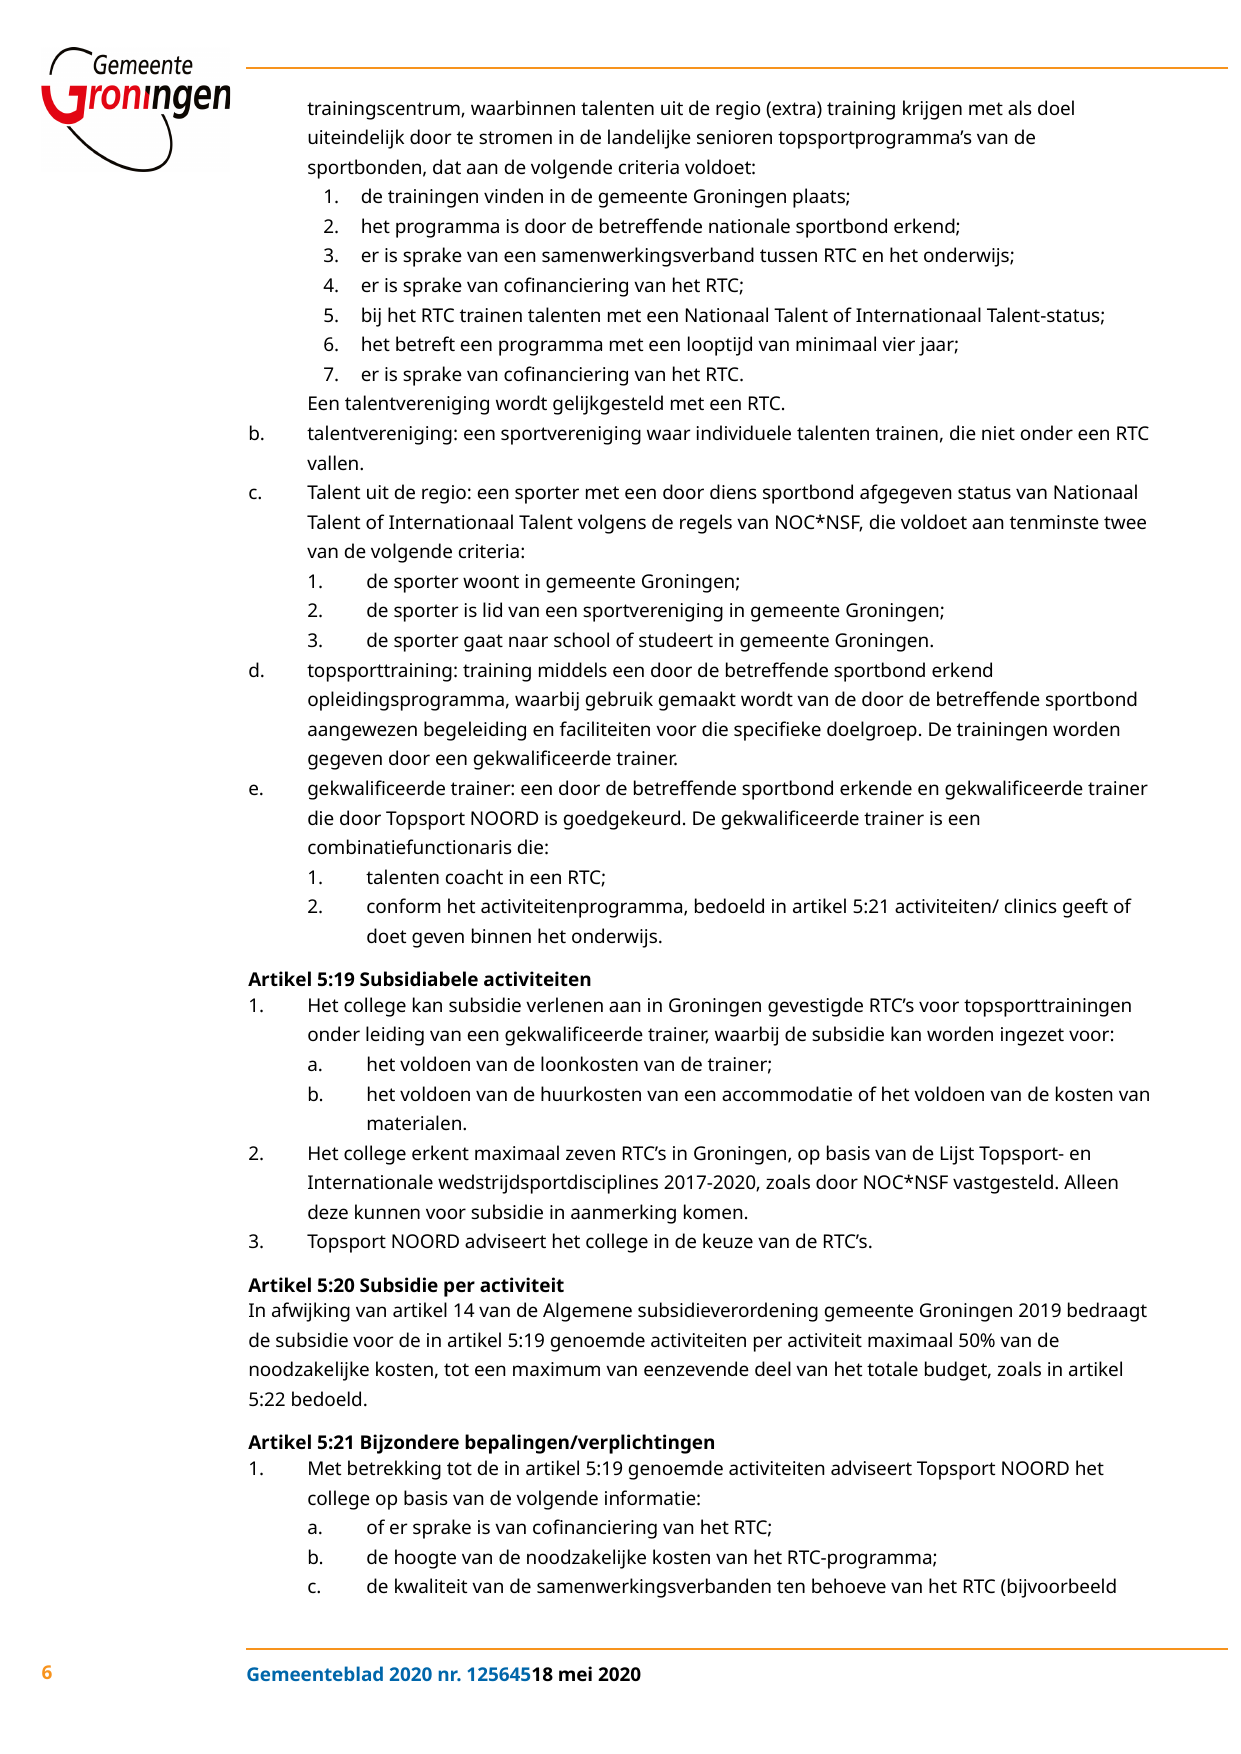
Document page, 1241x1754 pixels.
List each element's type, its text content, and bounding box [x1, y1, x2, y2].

list er is sprake van een samenwerkingsverband tussen RTC en het onderwijs; [323, 243, 1152, 268]
list de sporter gaat naar school of studeert in gemeente Groningen. [307, 627, 1152, 653]
list of er sprake is van cofinanciering van het RTC; [307, 1514, 1152, 1540]
list de trainingen vinden in de gemeente Groningen plaats; [323, 183, 1152, 209]
list Topsport NOORD adviseert het college in de keuze van de RTC’s. [248, 1229, 1152, 1254]
text Artikel 5:21 Bijzondere bepalingen/verplichtingen [248, 1429, 1152, 1455]
text In afwijking van artikel 14 van de Algemene subsidieverordening gemeente Groningen 2019 bedraagt de subsidie voor de in artikel 5:19 genoemde activiteiten per activiteit maximaal 50% van de noodzakelijke kosten, tot een maximum van eenzevende deel van het totale budget, zoals in artikel 5:22 bedoeld. [248, 1297, 1152, 1412]
list Met betrekking tot de in artikel 5:19 genoemde activiteiten adviseert Topsport NOORD het college op basis van de volgende informatie: [248, 1455, 1152, 1510]
list bij het RTC trainen talenten met een Nationaal Talent of Internationaal Talent-status; [323, 302, 1152, 328]
list topsporttraining: training middels een door de betreffende sportbond erkend opleidingsprogramma, waarbij gebruik gemaakt wordt van de door de betreffende sportbond aangewezen begeleiding en faciliteiten voor die specifieke doelgroep. De trainingen worden gegeven door een gekwalificeerde trainer. [248, 657, 1152, 771]
list er is sprake van cofinanciering van het RTC; [323, 272, 1152, 298]
list Talent uit de regio: een sporter met een door diens sportbond afgegeven status van Nationaal Talent of Internationaal Talent volgens de regels van NOC*NSF, die voldoet aan tenminste twee van de volgende criteria: [248, 479, 1152, 564]
list gekwalificeerde trainer: een door de betreffende sportbond erkende en gekwalificeerde trainer die door Topsport NOORD is goedgekeurd. De gekwalificeerde trainer is een combinatiefunctionaris die: [248, 775, 1152, 860]
text Artikel 5:19 Subsidiabele activiteiten [248, 966, 1152, 992]
list Het college erkent maximaal zeven RTC’s in Groningen, op basis van de Lijst Topsport- en Internationale wedstrijdsportdisciplines 2017-2020, zoals door NOC*NSF vastgesteld. Alleen deze kunnen voor subsidie in aanmerking komen. [248, 1140, 1152, 1225]
list conform het activiteitenprogramma, bedoeld in artikel 5:21 activiteiten/ clinics geeft of doet geven binnen het onderwijs. [307, 893, 1152, 949]
list talenten coacht in een RTC; [307, 864, 1152, 890]
list er is sprake van cofinanciering van het RTC. [323, 361, 1152, 387]
list trainingscentrum, waarbinnen talenten uit de regio (extra) training krijgen met als doel uiteindelijk door te stromen in de landelijke senioren topsportprogramma’s van de sportbonden, dat aan de volgende criteria voldoet: [248, 95, 1152, 180]
list het voldoen van de loonkosten van de trainer; [307, 1051, 1152, 1077]
list Een talentvereniging wordt gelijkgesteld met een RTC. [248, 391, 1152, 416]
list de sporter is lid van een sportvereniging in gemeente Groningen; [307, 598, 1152, 623]
list de hoogte van de noodzakelijke kosten van het RTC-programma; [307, 1544, 1152, 1569]
list talentvereniging: een sportvereniging waar individuele talenten trainen, die niet onder een RTC vallen. [248, 420, 1152, 476]
list de sporter woont in gemeente Groningen; [307, 568, 1152, 594]
list de kwaliteit van de samenwerkingsverbanden ten behoeve van het RTC (bijvoorbeeld [307, 1573, 1152, 1599]
list Het college kan subsidie verlenen aan in Groningen gevestigde RTC’s voor topsporttrainingen onder leiding van een gekwalificeerde trainer, waarbij de subsidie kan worden ingezet voor: [248, 992, 1152, 1047]
text Artikel 5:20 Subsidie per activiteit [248, 1272, 1152, 1297]
list het programma is door de betreffende nationale sportbond erkend; [323, 213, 1152, 239]
list het voldoen van de huurkosten van een accommodatie of het voldoen van de kosten van materialen. [307, 1081, 1152, 1136]
list het betreft een programma met een looptijd van minimaal vier jaar; [323, 331, 1152, 357]
picture [41, 47, 231, 172]
